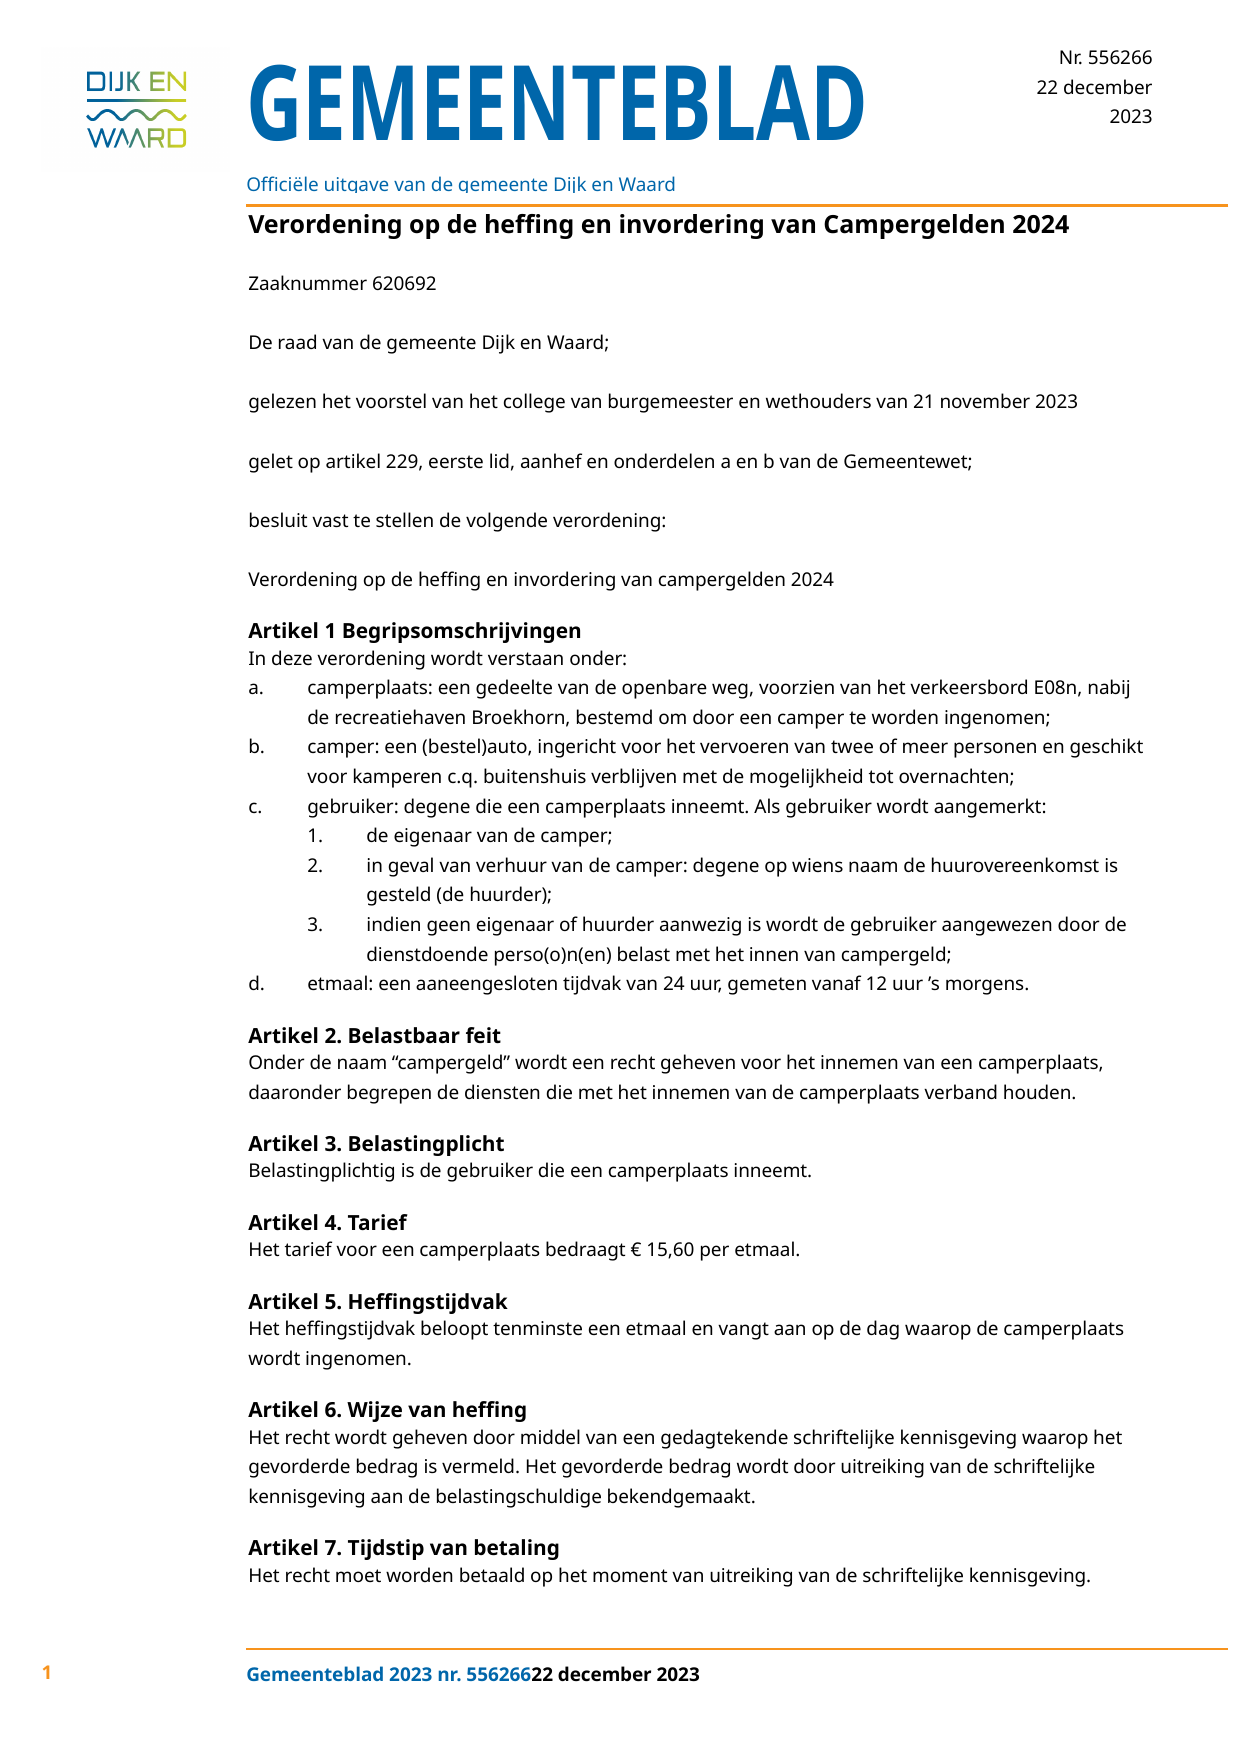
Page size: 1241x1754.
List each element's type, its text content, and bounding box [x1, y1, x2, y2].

list de eigenaar van de camper; [307, 822, 1152, 848]
text Artikel 3. Belastingplicht [248, 1129, 1152, 1158]
list indien geen eigenaar of huurder aanwezig is wordt de gebruiker aangewezen door de dienstdoende perso(o)n(en) belast met het innen van campergeld; [307, 911, 1152, 967]
text Artikel 7. Tijdstip van betaling [248, 1533, 1152, 1562]
text Artikel 6. Wijze van heffing [248, 1395, 1152, 1424]
text Het heffingstijdvak beloopt tenminste een etmaal en vangt aan op de dag waarop de camperplaats wordt ingenomen. [248, 1315, 1152, 1371]
list gebruiker: degene die een camperplaats inneemt. Als gebruiker wordt aangemerkt: [248, 793, 1152, 819]
text Onder de naam “campergeld” wordt een recht geheven voor het innemen van een camperplaats, daaronder begrepen de diensten die met het innemen van de camperplaats verband houden. [248, 1049, 1152, 1104]
text gelet op artikel 229, eerste lid, aanhef en onderdelen a en b van de Gemeentewet; [248, 448, 1152, 473]
text Artikel 5. Heffingstijdvak [248, 1287, 1152, 1315]
text Het tarief voor een camperplaats bedraagt € 15,60 per etmaal. [248, 1237, 1152, 1262]
text In deze verordening wordt verstaan onder: [248, 645, 1152, 671]
picture [41, 47, 231, 172]
text Verordening op de heffing en invordering van Campergelden 2024 [248, 207, 1152, 241]
text Zaaknummer 620692 [248, 270, 1152, 296]
text gelezen het voorstel van het college van burgemeester en wethouders van 21 november 2023 [248, 389, 1152, 414]
list camper: een (bestel)auto, ingericht voor het vervoeren van twee of meer personen en geschikt voor kamperen c.q. buitenshuis verblijven met de mogelijkheid tot overnachten; [248, 734, 1152, 789]
text Belastingplichtig is de gebruiker die een camperplaats inneemt. [248, 1158, 1152, 1183]
text Verordening op de heffing en invordering van campergelden 2024 [248, 566, 1152, 592]
text De raad van de gemeente Dijk en Waard; [248, 329, 1152, 355]
list camperplaats: een gedeelte van de openbare weg, voorzien van het verkeersbord E08n, nabij de recreatiehaven Broekhorn, bestemd om door een camper te worden ingenomen; [248, 674, 1152, 730]
text Artikel 1 Begripsomschrijvingen [248, 617, 1152, 645]
text Het recht moet worden betaald op het moment van uitreiking van de schriftelijke kennisgeving. [248, 1562, 1152, 1588]
text Het recht wordt geheven door middel van een gedagtekende schriftelijke kennisgeving waarop het gevorderde bedrag is vermeld. Het gevorderde bedrag wordt door uitreiking van de schriftelijke kennisgeving aan de belastingschuldige bekendgemaakt. [248, 1424, 1152, 1509]
list in geval van verhuur van de camper: degene op wiens naam de huurovereenkomst is gesteld (de huurder); [307, 852, 1152, 907]
text Artikel 2. Belastbaar feit [248, 1021, 1152, 1049]
list etmaal: een aaneengesloten tijdvak van 24 uur, gemeten vanaf 12 uur ’s morgens. [248, 970, 1152, 996]
text besluit vast te stellen de volgende verordening: [248, 507, 1152, 533]
text Artikel 4. Tarief [248, 1208, 1152, 1237]
